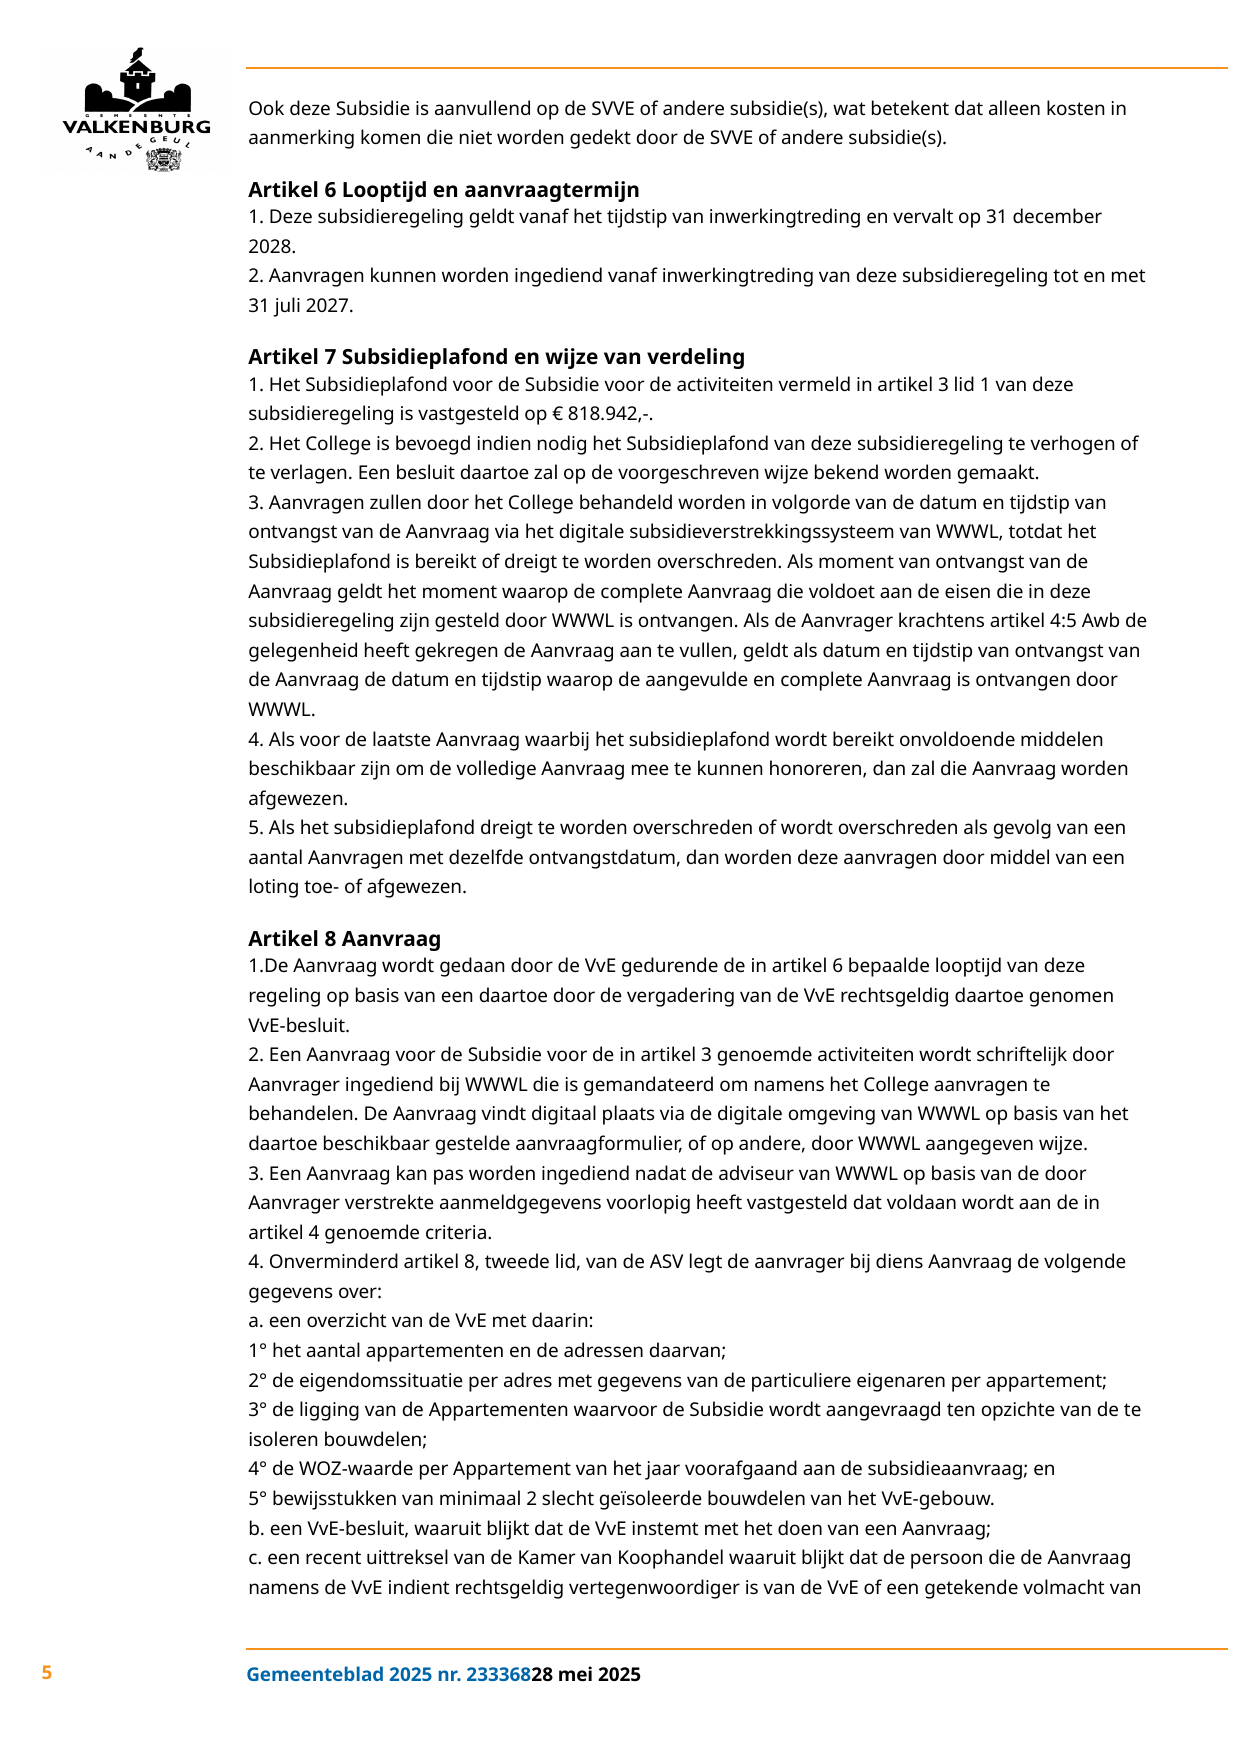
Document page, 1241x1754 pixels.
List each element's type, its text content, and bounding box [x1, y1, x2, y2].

text 5. Als het subsidieplafond dreigt te worden overschreden of wordt overschreden als gevolg van een aantal Aanvragen met dezelfde ontvangstdatum, dan worden deze aanvragen door middel van een loting toe- of afgewezen. [248, 814, 1152, 899]
text 4. Onverminderd artikel 8, tweede lid, van de ASV legt de aanvrager bij diens Aanvraag de volgende gegevens over: [248, 1248, 1152, 1304]
text 4. Als voor de laatste Aanvraag waarbij het subsidieplafond wordt bereikt onvoldoende middelen beschikbaar zijn om de volledige Aanvraag mee te kunnen honoreren, dan zal die Aanvraag worden afgewezen. [248, 726, 1152, 811]
text b. een VvE-besluit, waaruit blijkt dat de VvE instemt met het doen van een Aanvraag; [248, 1515, 1152, 1540]
text 4° de WOZ-waarde per Appartement van het jaar voorafgaand aan de subsidieaanvraag; en [248, 1456, 1152, 1481]
text Artikel 7 Subsidieplafond en wijze van verdeling [248, 342, 1152, 371]
text Ook deze Subsidie is aanvullend op de SVVE of andere subsidie(s), wat betekent dat alleen kosten in aanmerking komen die niet worden gedekt door de SVVE of andere subsidie(s). [248, 95, 1152, 150]
text 2. Een Aanvraag voor de Subsidie voor de in artikel 3 genoemde activiteiten wordt schriftelijk door Aanvrager ingediend bij WWWL die is gemandateerd om namens het College aanvragen te behandelen. De Aanvraag vindt digitaal plaats via de digitale omgeving van WWWL op basis van het daartoe beschikbaar gestelde aanvraagformulier, of op andere, door WWWL aangegeven wijze. [248, 1041, 1152, 1156]
text Artikel 8 Aanvraag [248, 924, 1152, 953]
text 1.De Aanvraag wordt gedaan door de VvE gedurende de in artikel 6 bepaalde looptijd van deze regeling op basis van een daartoe door de vergadering van de VvE rechtsgeldig daartoe genomen VvE-besluit. [248, 953, 1152, 1037]
picture [41, 47, 231, 172]
text 3. Aanvragen zullen door het College behandeld worden in volgorde van de datum en tijdstip van ontvangst van de Aanvraag via het digitale subsidieverstrekkingssysteem van WWWL, totdat het Subsidieplafond is bereikt of dreigt te worden overschreden. Als moment van ontvangst van de Aanvraag geldt het moment waarop de complete Aanvraag die voldoet aan de eisen die in deze subsidieregeling zijn gesteld door WWWL is ontvangen. Als de Aanvrager krachtens artikel 4:5 Awb de gelegenheid heeft gekregen de Aanvraag aan te vullen, geldt als datum en tijdstip van ontvangst van de Aanvraag de datum en tijdstip waarop de aangevulde en complete Aanvraag is ontvangen door WWWL. [248, 489, 1152, 722]
text 3. Een Aanvraag kan pas worden ingediend nadat de adviseur van WWWL op basis van de door Aanvrager verstrekte aanmeldgegevens voorlopig heeft vastgesteld dat voldaan wordt aan de in artikel 4 genoemde criteria. [248, 1160, 1152, 1244]
text 1. Deze subsidieregeling geldt vanaf het tijdstip van inwerkingtreding en vervalt op 31 december 2028. [248, 203, 1152, 258]
text 1. Het Subsidieplafond voor de Subsidie voor de activiteiten vermeld in artikel 3 lid 1 van deze subsidieregeling is vastgesteld op € 818.942,-. [248, 371, 1152, 426]
text a. een overzicht van de VvE met daarin: [248, 1308, 1152, 1333]
text 2. Het College is bevoegd indien nodig het Subsidieplafond van deze subsidieregeling te verhogen of te verlagen. Een besluit daartoe zal op de voorgeschreven wijze bekend worden gemaakt. [248, 430, 1152, 485]
text 2° de eigendomssituatie per adres met gegevens van de particuliere eigenaren per appartement; [248, 1367, 1152, 1392]
text c. een recent uittreksel van de Kamer van Koophandel waaruit blijkt dat de persoon die de Aanvraag namens de VvE indient rechtsgeldig vertegenwoordiger is van de VvE of een getekende volmacht van [248, 1544, 1152, 1599]
text 1° het aantal appartementen en de adressen daarvan; [248, 1337, 1152, 1363]
text 3° de ligging van de Appartementen waarvoor de Subsidie wordt aangevraagd ten opzichte van de te isoleren bouwdelen; [248, 1396, 1152, 1452]
text 2. Aanvragen kunnen worden ingediend vanaf inwerkingtreding van deze subsidieregeling tot en met 31 juli 2027. [248, 262, 1152, 318]
text 5° bewijsstukken van minimaal 2 slecht geïsoleerde bouwdelen van het VvE-gebouw. [248, 1485, 1152, 1511]
text Artikel 6 Looptijd en aanvraagtermijn [248, 175, 1152, 203]
